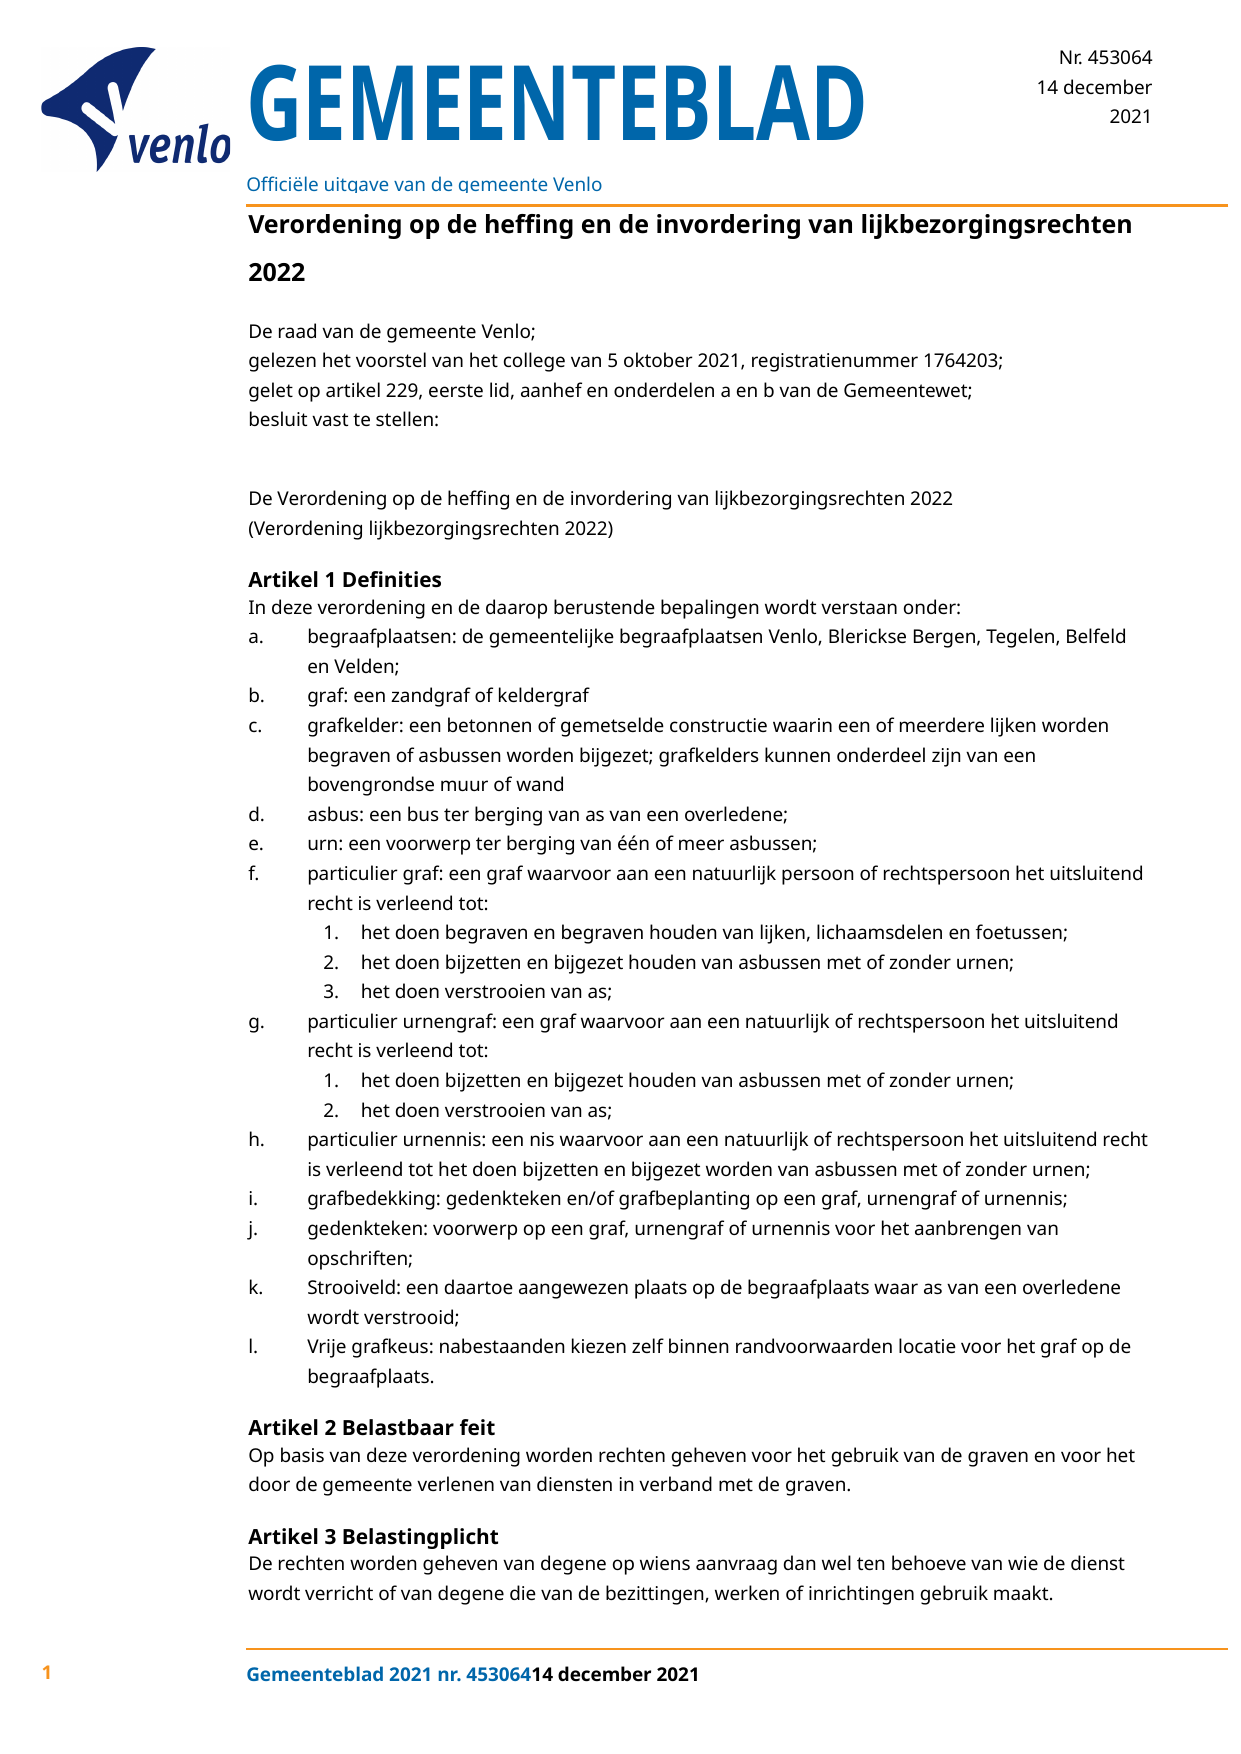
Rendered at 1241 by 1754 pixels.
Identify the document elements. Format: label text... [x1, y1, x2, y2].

text gelet op artikel 229, eerste lid, aanhef en onderdelen a en b van de Gemeentewet; [248, 377, 1152, 403]
text In deze verordening en de daarop berustende bepalingen wordt verstaan onder: [248, 594, 1152, 620]
list grafbedekking: gedenkteken en/of grafbeplanting op een graf, urnengraf of urnennis; [248, 1186, 1152, 1211]
list Vrije grafkeus: nabestaanden kiezen zelf binnen randvoorwaarden locatie voor het graf op de begraafplaats. [248, 1333, 1152, 1389]
list het doen bijzetten en bijgezet houden van asbussen met of zonder urnen; [323, 949, 1152, 975]
text besluit vast te stellen: [248, 407, 1152, 432]
list het doen verstrooien van as; [323, 1097, 1152, 1123]
list het doen verstrooien van as; [323, 978, 1152, 1004]
text De Verordening op de heffing en de invordering van lijkbezorgingsrechten 2022 [248, 486, 1152, 511]
list grafkelder: een betonnen of gemetselde constructie waarin een of meerdere lijken worden begraven of asbussen worden bijgezet; grafkelders kunnen onderdeel zijn van een bovengrondse muur of wand [248, 712, 1152, 797]
list particulier graf: een graf waarvoor aan een natuurlijk persoon of rechtspersoon het uitsluitend recht is verleend tot: [248, 860, 1152, 916]
list urn: een voorwerp ter berging van één of meer asbussen; [248, 831, 1152, 856]
list het doen bijzetten en bijgezet houden van asbussen met of zonder urnen; [323, 1067, 1152, 1093]
text gelezen het voorstel van het college van 5 oktober 2021, registratienummer 1764203; [248, 347, 1152, 373]
list particulier urnengraf: een graf waarvoor aan een natuurlijk of rechtspersoon het uitsluitend recht is verleend tot: [248, 1008, 1152, 1063]
list graf: een zandgraf of keldergraf [248, 683, 1152, 708]
list het doen begraven en begraven houden van lijken, lichaamsdelen en foetussen; [323, 919, 1152, 945]
text De rechten worden geheven van degene op wiens aanvraag dan wel ten behoeve van wie de dienst wordt verricht of van degene die van de bezittingen, werken of inrichtingen gebruik maakt. [248, 1550, 1152, 1606]
text Op basis van deze verordening worden rechten geheven voor het gebruik van de graven en voor het door de gemeente verlenen van diensten in verband met de graven. [248, 1442, 1152, 1497]
text De raad van de gemeente Venlo; [248, 318, 1152, 344]
list gedenkteken: voorwerp op een graf, urnengraf of urnennis voor het aanbrengen van opschriften; [248, 1215, 1152, 1271]
text Artikel 2 Belastbaar feit [248, 1413, 1152, 1442]
text Artikel 3 Belastingplicht [248, 1522, 1152, 1550]
list particulier urnennis: een nis waarvoor aan een natuurlijk of rechtspersoon het uitsluitend recht is verleend tot het doen bijzetten en bijgezet worden van asbussen met of zonder urnen; [248, 1126, 1152, 1182]
list begraafplaatsen: de gemeentelijke begraafplaatsen Venlo, Blerickse Bergen, Tegelen, Belfeld en Velden; [248, 623, 1152, 679]
list asbus: een bus ter berging van as van een overledene; [248, 801, 1152, 827]
list Strooiveld: een daartoe aangewezen plaats op de begraafplaats waar as van een overledene wordt verstrooid; [248, 1274, 1152, 1330]
text (Verordening lijkbezorgingsrechten 2022) [248, 515, 1152, 541]
picture [41, 47, 231, 172]
text Artikel 1 Definities [248, 566, 1152, 594]
text Verordening op de heffing en de invordering van lijkbezorgingsrechten 2022 [248, 207, 1152, 288]
